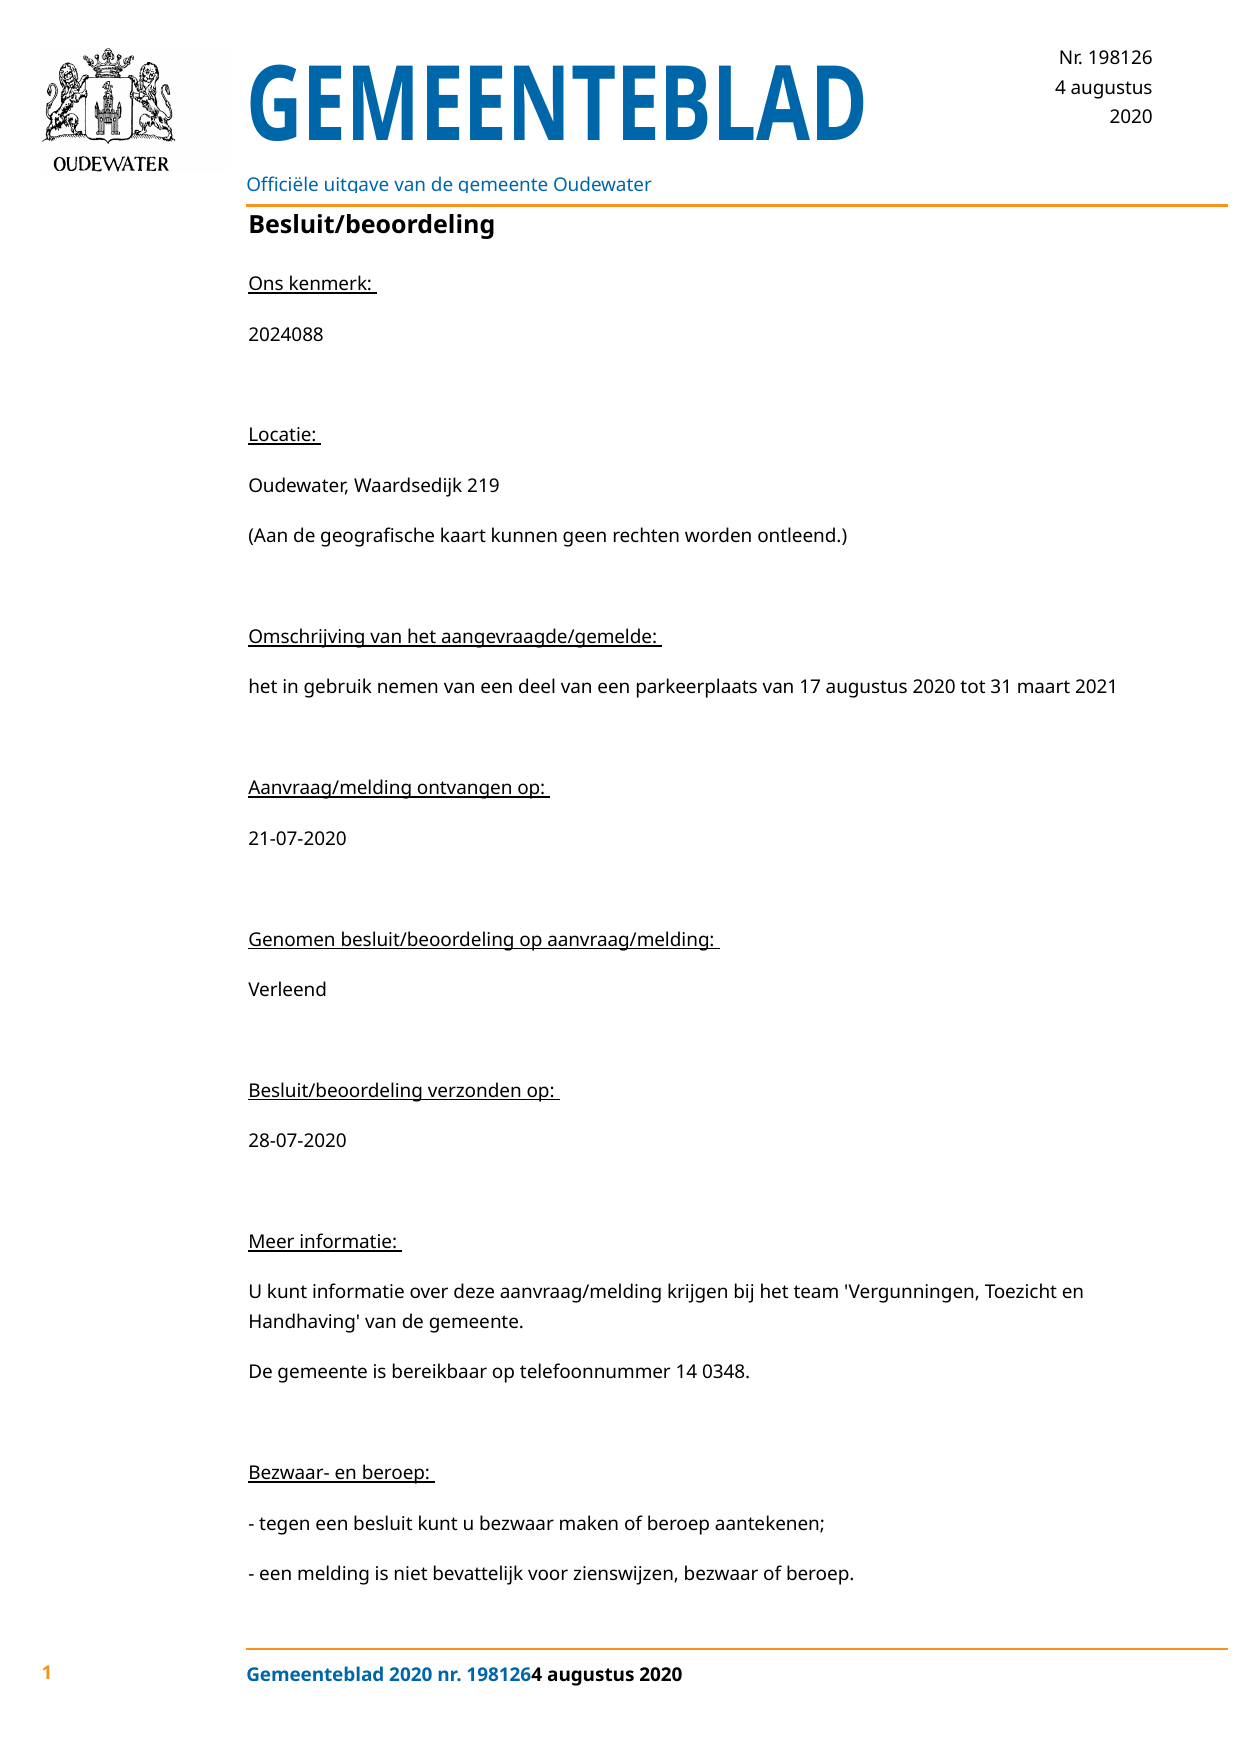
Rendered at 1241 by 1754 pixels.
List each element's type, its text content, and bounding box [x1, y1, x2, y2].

text 28-07-2020 [248, 1127, 1152, 1153]
text Omschrijving van het aangevraagde/gemelde: [248, 623, 1152, 649]
text - tegen een besluit kunt u bezwaar maken of beroep aantekenen; [248, 1510, 1152, 1536]
text Bezwaar- en beroep: [248, 1459, 1152, 1485]
text Genomen besluit/beoordeling op aanvraag/melding: [248, 926, 1152, 951]
text Aanvraag/melding ontvangen op: [248, 774, 1152, 800]
text 21-07-2020 [248, 825, 1152, 851]
text Locatie: [248, 422, 1152, 447]
picture [41, 47, 231, 172]
text Besluit/beoordeling [248, 207, 1152, 241]
text - een melding is niet bevattelijk voor zienswijzen, bezwaar of beroep. [248, 1560, 1152, 1586]
text Ons kenmerk: [248, 270, 1152, 296]
text Oudewater, Waardsedijk 219 [248, 472, 1152, 498]
text 2024088 [248, 321, 1152, 346]
text het in gebruik nemen van een deel van een parkeerplaats van 17 augustus 2020 tot 31 maart 2021 [248, 674, 1152, 699]
text (Aan de geografische kaart kunnen geen rechten worden ontleend.) [248, 522, 1152, 548]
text De gemeente is bereikbaar op telefoonnummer 14 0348. [248, 1359, 1152, 1384]
text Besluit/beoordeling verzonden op: [248, 1077, 1152, 1103]
text Verleend [248, 976, 1152, 1002]
text Meer informatie: [248, 1228, 1152, 1254]
text U kunt informatie over deze aanvraag/melding krijgen bij het team 'Vergunningen, Toezicht en Handhaving' van de gemeente. [248, 1279, 1152, 1334]
